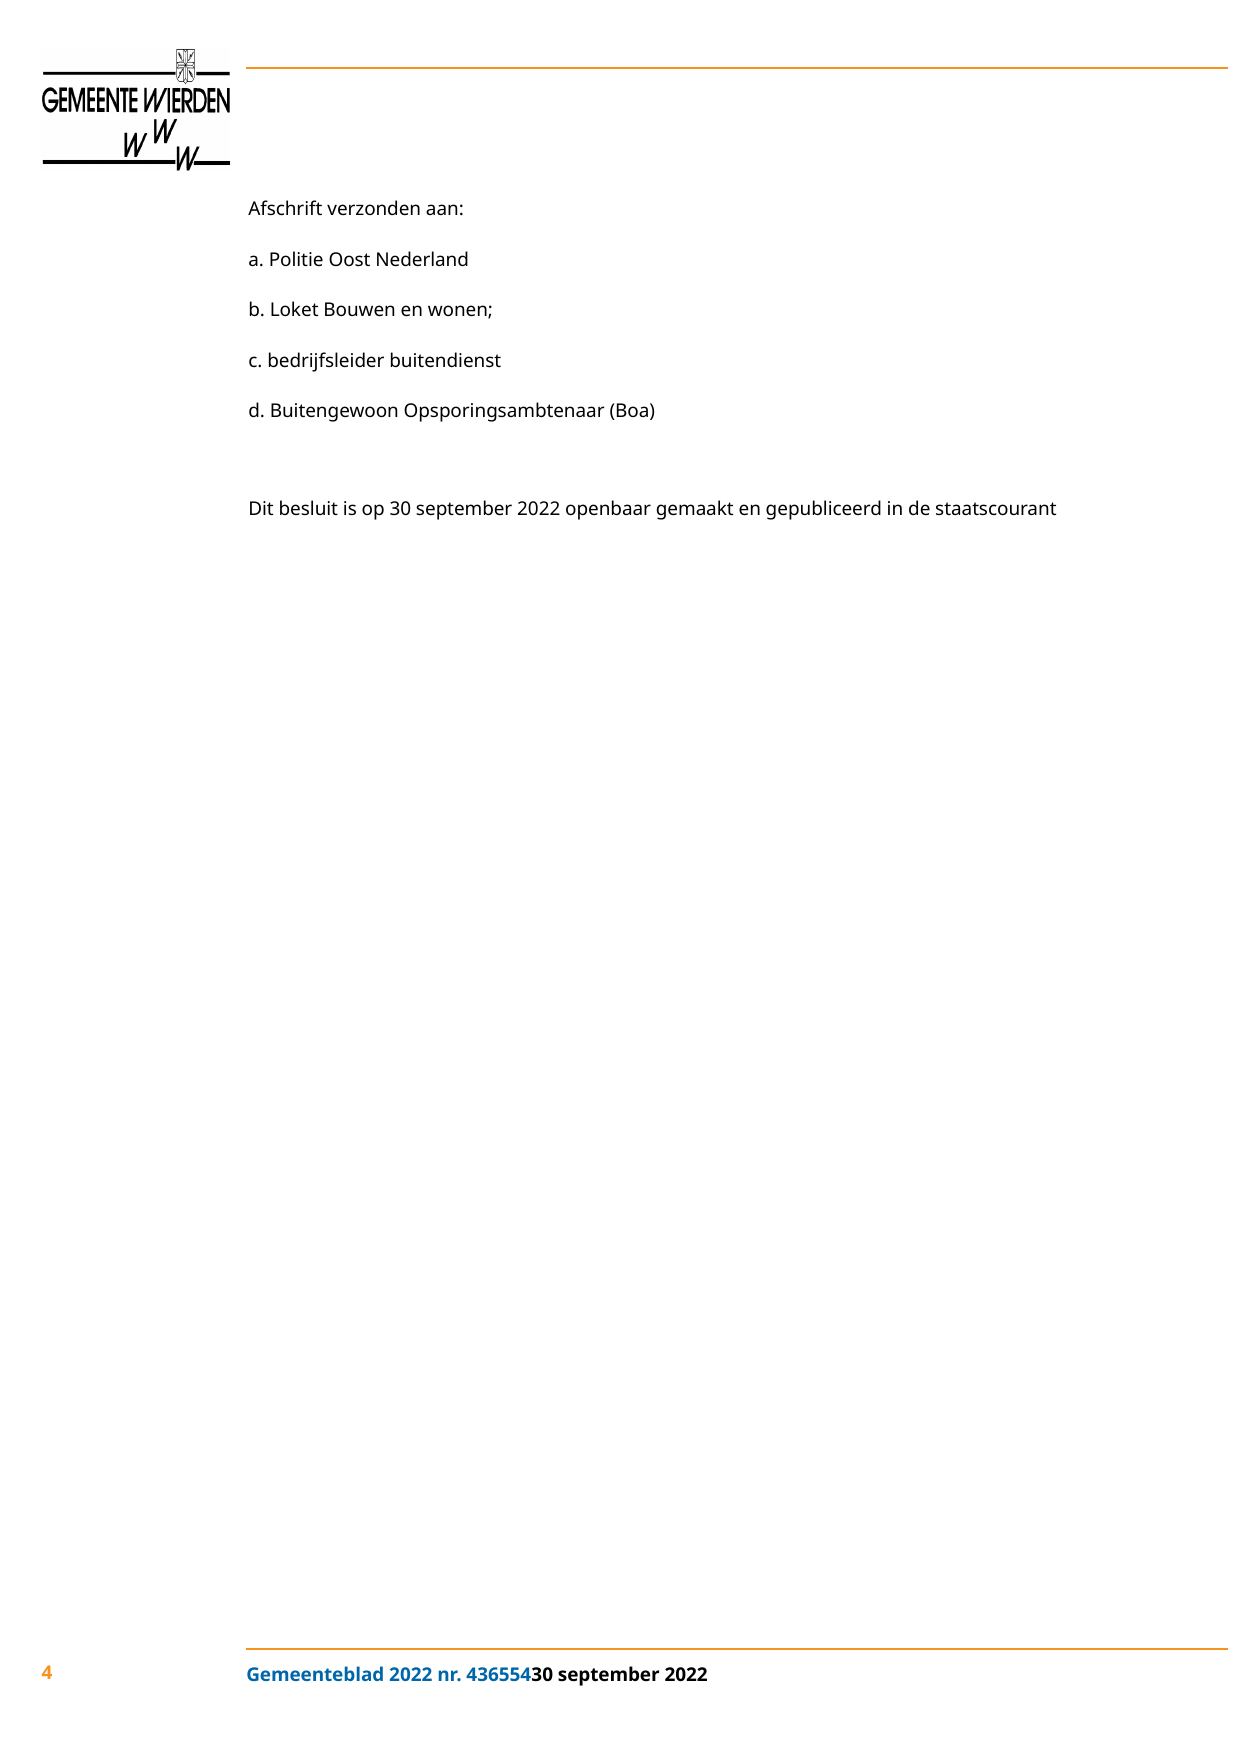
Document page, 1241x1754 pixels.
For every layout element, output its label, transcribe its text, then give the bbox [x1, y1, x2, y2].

text c. bedrijfsleider buitendienst [248, 347, 1152, 373]
text a. Politie Oost Nederland [248, 246, 1152, 272]
text Dit besluit is op 30 september 2022 openbaar gemaakt en gepubliceerd in de staatscourant [248, 496, 1152, 521]
text b. Loket Bouwen en wonen; [248, 296, 1152, 322]
text d. Buitengewoon Opsporingsambtenaar (Boa) [248, 397, 1152, 423]
text Afschrift verzonden aan: [248, 196, 1152, 221]
picture [41, 47, 231, 172]
